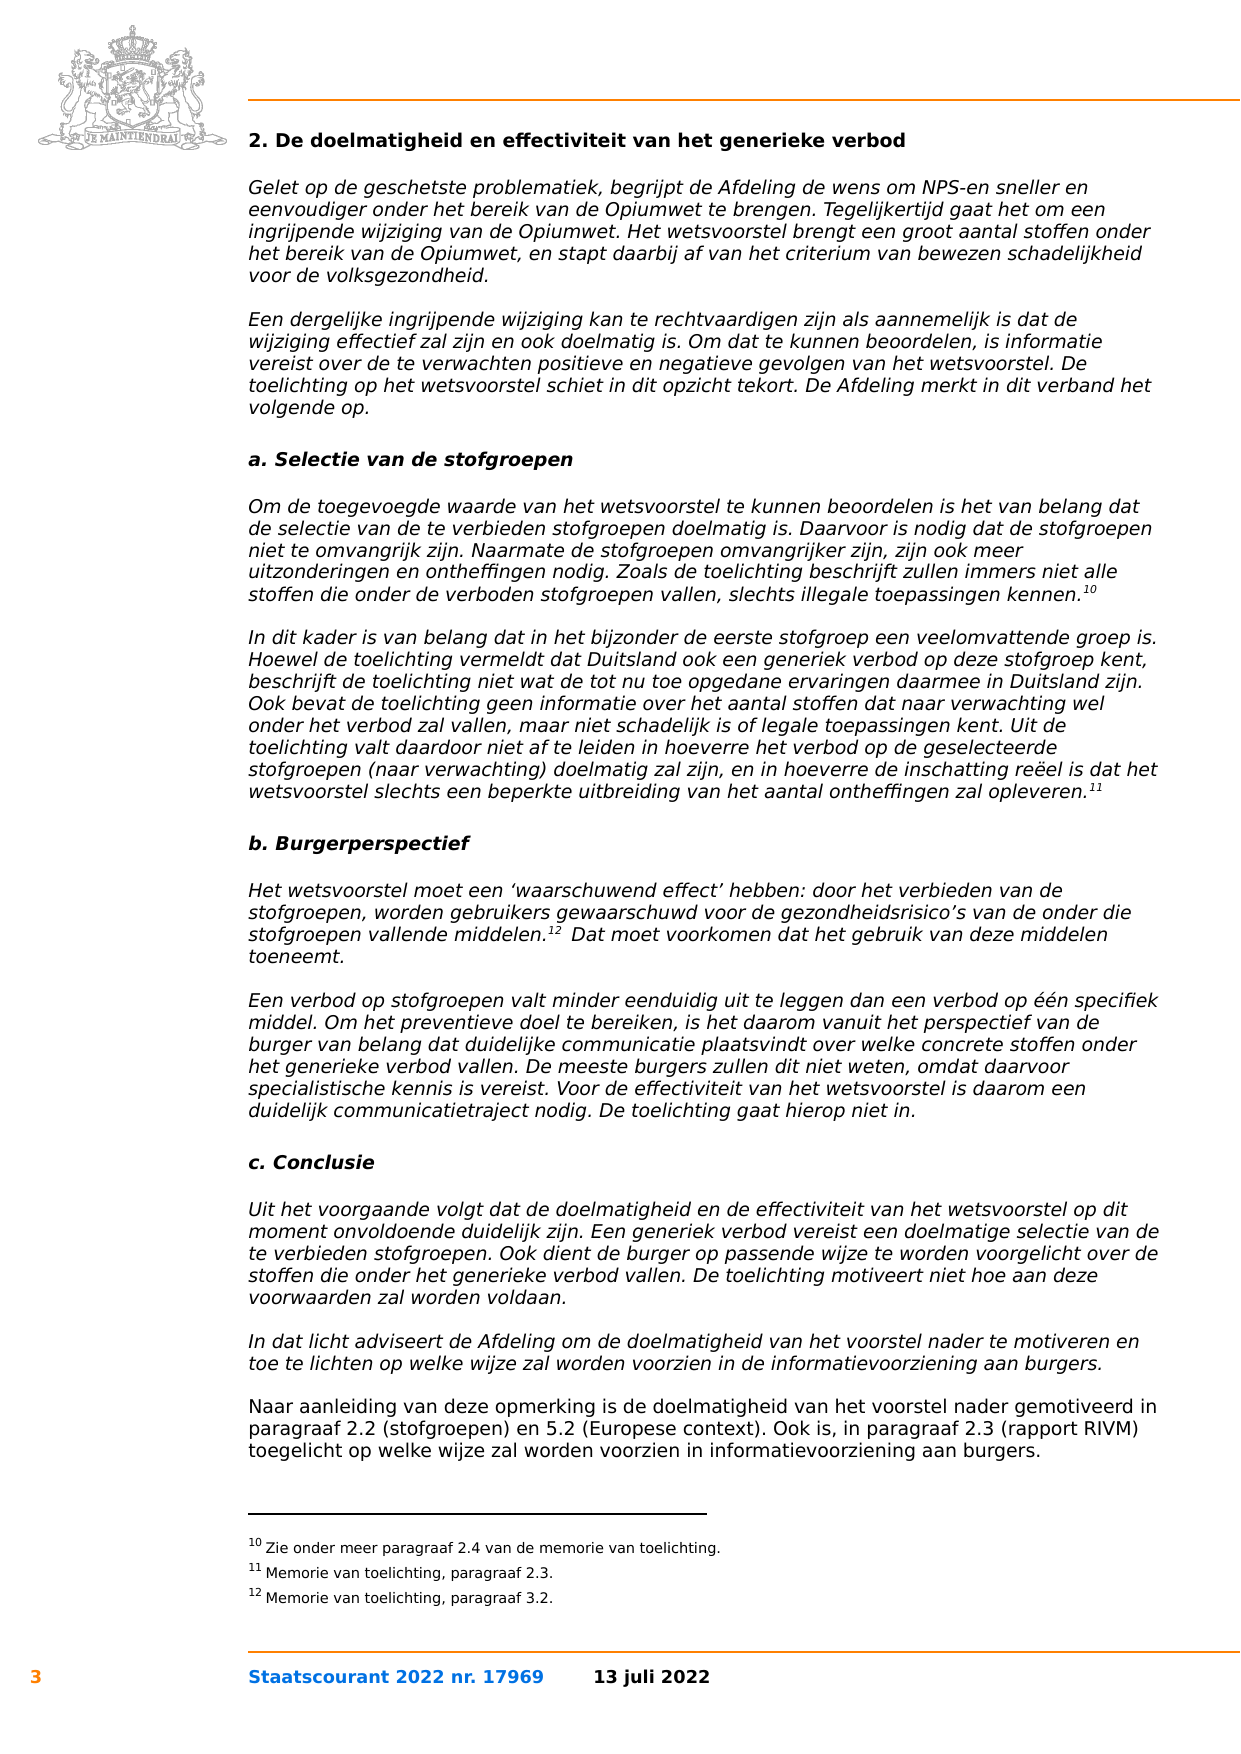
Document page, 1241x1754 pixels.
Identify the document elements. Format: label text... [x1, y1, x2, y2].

text Gelet op de geschetste problematiek, begrijpt de Afdeling de wens om NPS-en sneller en eenvoudiger onder het bereik van de Opiumwet te brengen. Tegelijkertijd gaat het om een ingrijpende wijziging van de Opiumwet. Het wetsvoorstel brengt een groot aantal stoffen onder het bereik van de Opiumwet, en stapt daarbij af van het criterium van bewezen schadelijkheid voor de volksgezondheid. [248, 177, 1163, 287]
text Naar aanleiding van deze opmerking is de doelmatigheid van het voorstel nader gemotiveerd in paragraaf 2.2 (stofgroepen) en 5.2 (Europese context). Ook is, in paragraaf 2.3 (rapport RIVM) toegelicht op welke wijze zal worden voorzien in informatievoorziening aan burgers. [248, 1396, 1163, 1462]
text In dat licht adviseert de Afdeling om de doelmatigheid van het voorstel nader te motiveren en toe te lichten op welke wijze zal worden voorzien in de informatievoorziening aan burgers. [248, 1331, 1163, 1374]
subtitle c. Conclusie [248, 1152, 1163, 1174]
text Het wetsvoorstel moet een ‘waarschuwend effect’ hebben: door het verbieden van de stofgroepen, worden gebruikers gewaarschuwd voor de gezondheidsrisico’s van de onder die stofgroepen vallende middelen. Dat moet voorkomen dat het gebruik van deze middelen toeneemt. [248, 880, 1163, 968]
subtitle b. Burgerperspectief [248, 833, 1163, 855]
text Memorie van toelichting, paragraaf 2.3. [248, 1561, 1163, 1583]
text Zie onder meer paragraaf 2.4 van de memorie van toelichting. [248, 1536, 1163, 1558]
text In dit kader is van belang dat in het bijzonder de eerste stofgroep een veelomvattende groep is. Hoewel de toelichting vermeldt dat Duitsland ook een generiek verbod op deze stofgroep kent, beschrijft de toelichting niet wat de tot nu toe opgedane ervaringen daarmee in Duitsland zijn. Ook bevat de toelichting geen informatie over het aantal stoffen dat naar verwachting wel onder het verbod zal vallen, maar niet schadelijk is of legale toepassingen kent. Uit de toelichting valt daardoor niet af te leiden in hoeverre het verbod op de geselecteerde stofgroepen (naar verwachting) doelmatig zal zijn, en in hoeverre de inschatting reëel is dat het wetsvoorstel slechts een beperkte uitbreiding van het aantal ontheffingen zal opleveren. [248, 627, 1163, 803]
text Memorie van toelichting, paragraaf 3.2. [248, 1586, 1163, 1608]
subtitle a. Selectie van de stofgroepen [248, 448, 1163, 471]
text Een dergelijke ingrijpende wijziging kan te rechtvaardigen zijn als aannemelijk is dat de wijziging effectief zal zijn en ook doelmatig is. Om dat te kunnen beoordelen, is informatie vereist over de te verwachten positieve en negatieve gevolgen van het wetsvoorstel. De toelichting op het wetsvoorstel schiet in dit opzicht tekort. De Afdeling merkt in dit verband het volgende op. [248, 309, 1163, 418]
text Een verbod op stofgroepen valt minder eenduidig uit te leggen dan een verbod op één specifiek middel. Om het preventieve doel te bereiken, is het daarom vanuit het perspectief van de burger van belang dat duidelijke communicatie plaatsvindt over welke concrete stoffen onder het generieke verbod vallen. De meeste burgers zullen dit niet weten, omdat daarvoor specialistische kennis is vereist. Voor de effectiviteit van het wetsvoorstel is daarom een duidelijk communicatietraject nodig. De toelichting gaat hierop niet in. [248, 990, 1163, 1122]
text Uit het voorgaande volgt dat de doelmatigheid en de effectiviteit van het wetsvoorstel op dit moment onvoldoende duidelijk zijn. Een generiek verbod vereist een doelmatige selectie van de te verbieden stofgroepen. Ook dient de burger op passende wijze te worden voorgelicht over de stoffen die onder het generieke verbod vallen. De toelichting motiveert niet hoe aan deze voorwaarden zal worden voldaan. [248, 1199, 1163, 1309]
subtitle 2. De doelmatigheid en effectiviteit van het generieke verbod [248, 130, 1163, 152]
text Om de toegevoegde waarde van het wetsvoorstel te kunnen beoordelen is het van belang dat de selectie van de te verbieden stofgroepen doelmatig is. Daarvoor is nodig dat de stofgroepen niet te omvangrijk zijn. Naarmate de stofgroepen omvangrijker zijn, zijn ook meer uitzonderingen en ontheffingen nodig. Zoals de toelichting beschrijft zullen immers niet alle stoffen die onder de verboden stofgroepen vallen, slechts illegale toepassingen kennen. [248, 496, 1163, 605]
picture [38, 25, 227, 150]
